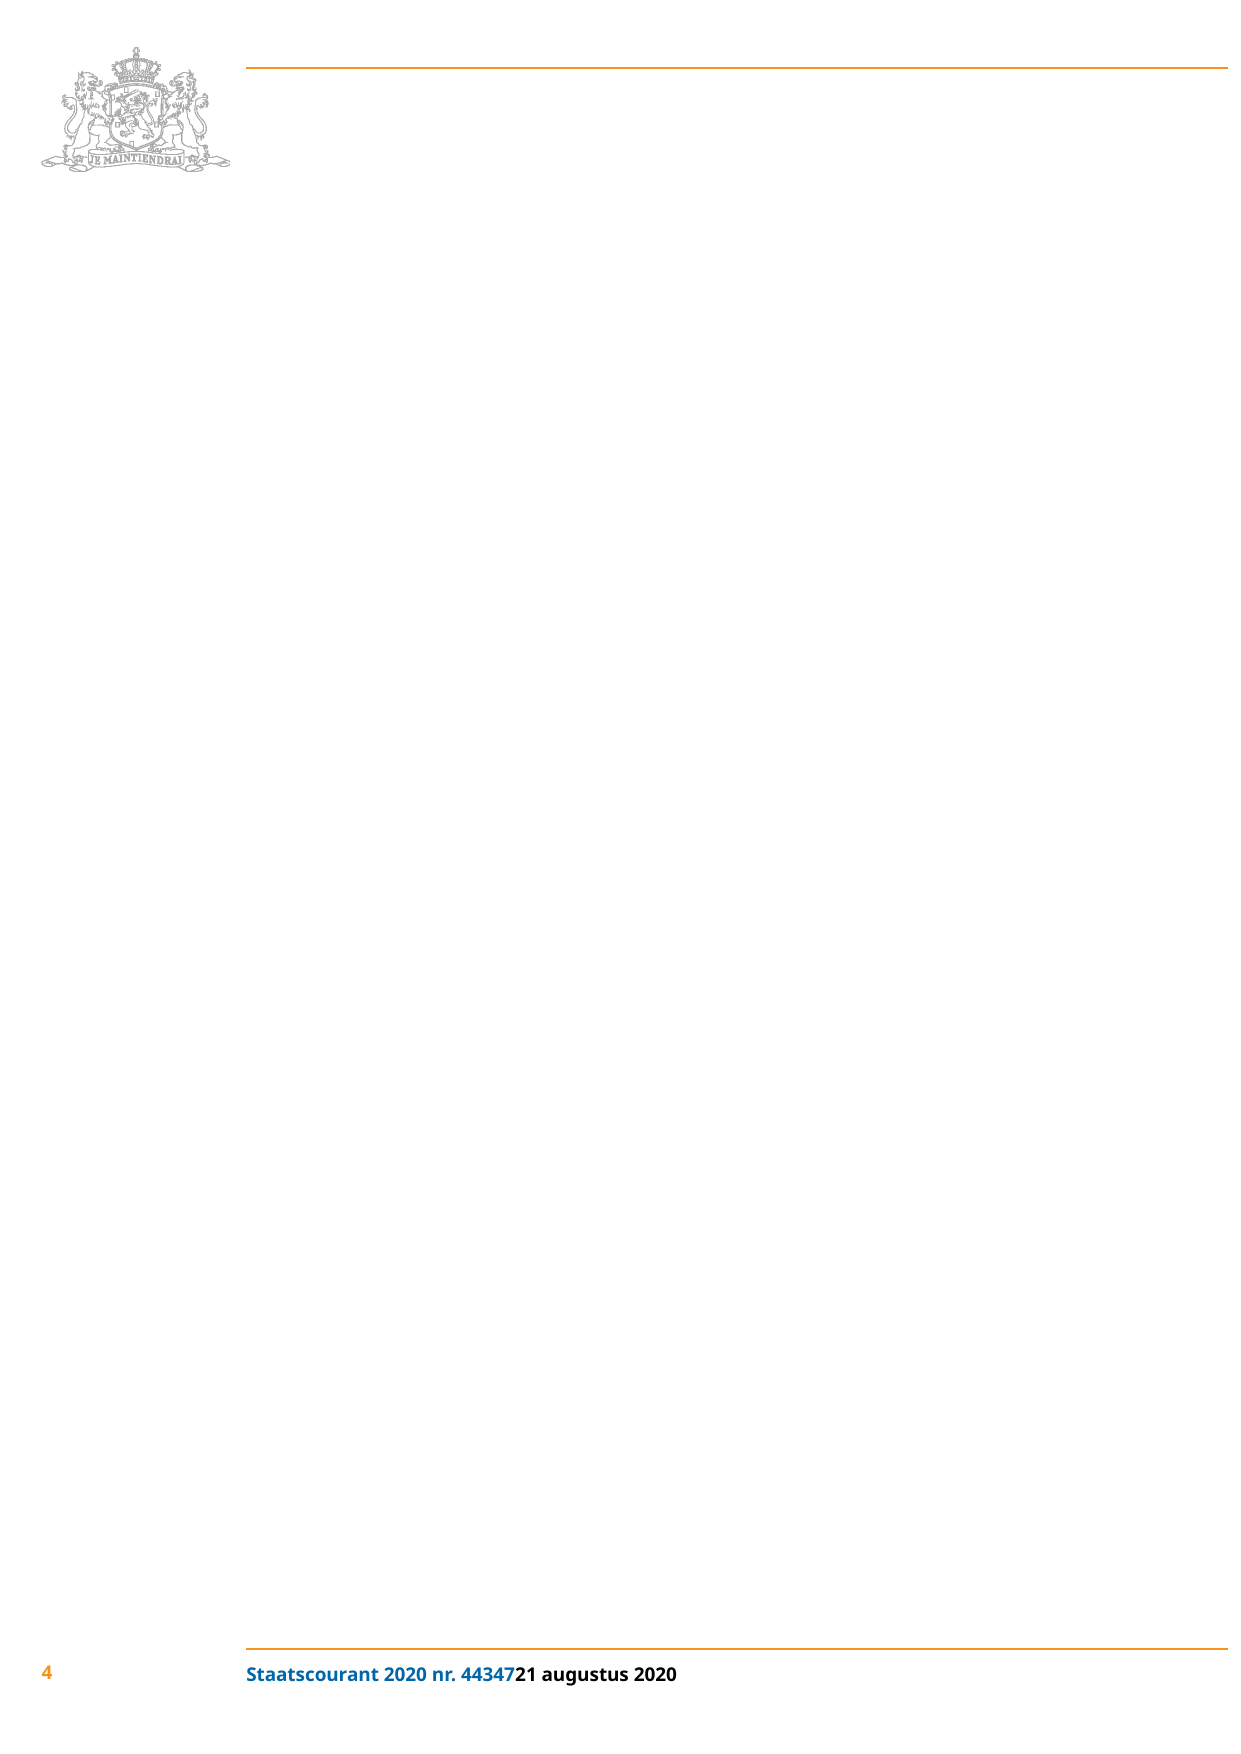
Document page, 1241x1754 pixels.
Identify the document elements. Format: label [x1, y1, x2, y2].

picture [41, 47, 231, 172]
